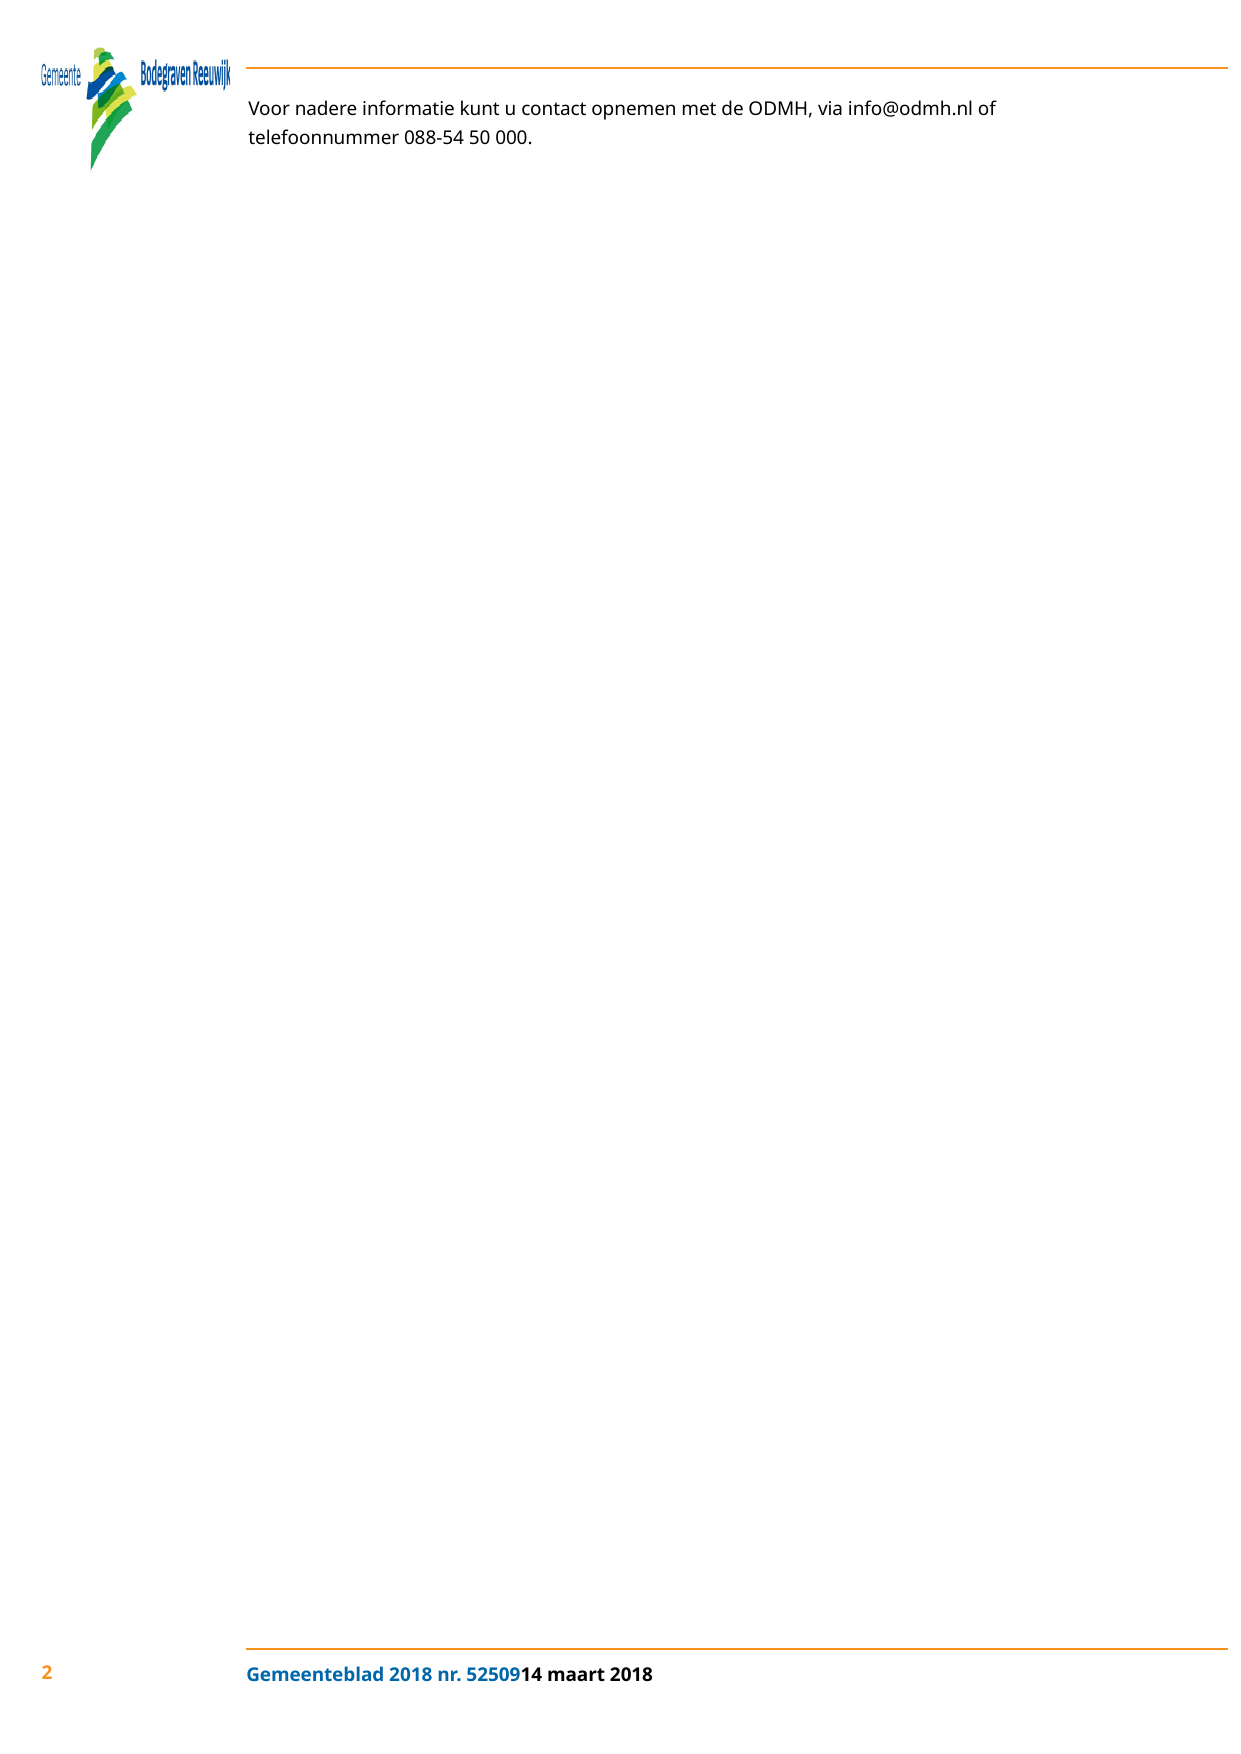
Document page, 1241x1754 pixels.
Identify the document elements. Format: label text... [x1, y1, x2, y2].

text Voor nadere informatie kunt u contact opnemen met de ODMH, via info@odmh.nl of telefoonnummer 088-54 50 000. [248, 95, 1152, 150]
picture [41, 47, 231, 172]
